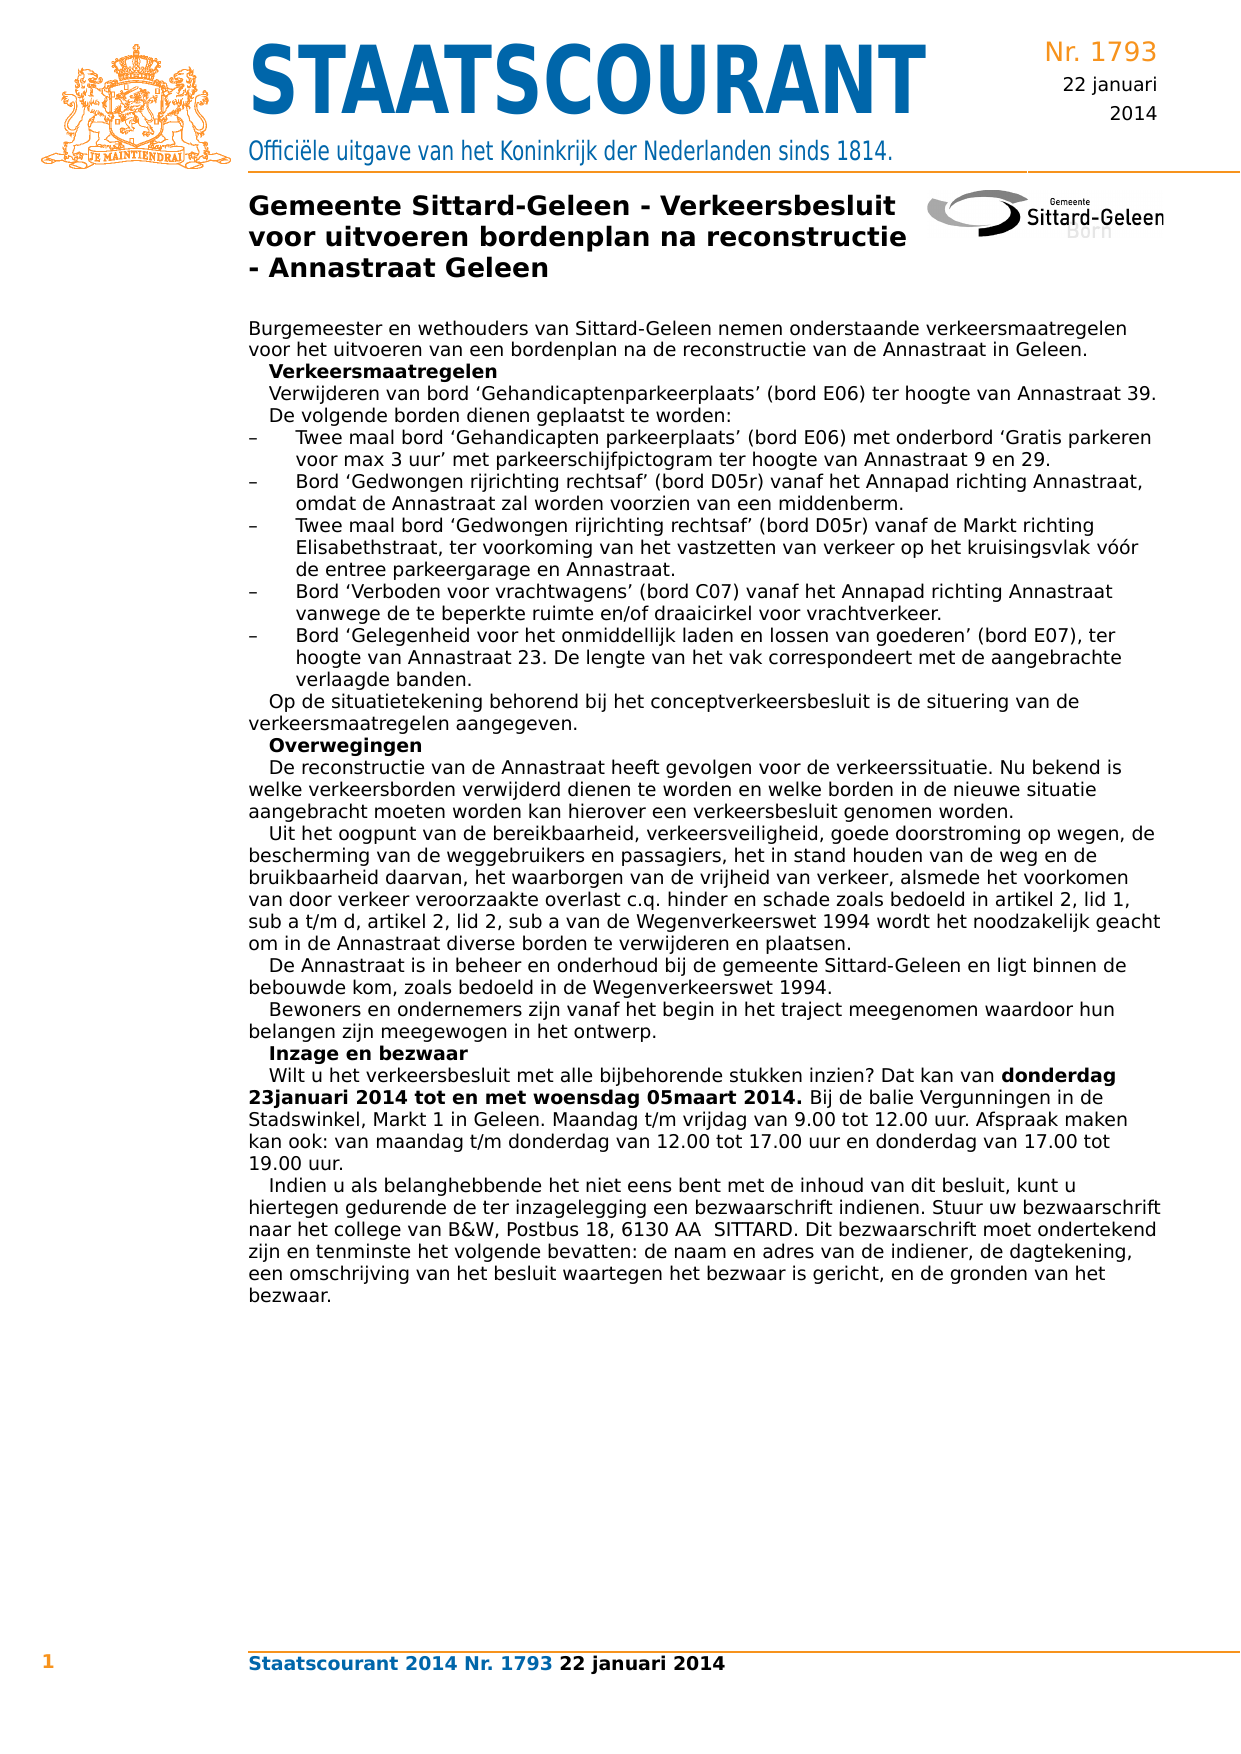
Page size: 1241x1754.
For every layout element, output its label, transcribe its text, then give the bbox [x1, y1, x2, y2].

text De volgende borden dienen geplaatst te worden: [248, 405, 1163, 427]
text Burgemeester en wethouders van Sittard-Geleen nemen onderstaande verkeersmaatregelen voor het uitvoeren van een bordenplan na de reconstructie van de Annastraat in Geleen. [248, 317, 1163, 361]
picture [927, 190, 1164, 238]
subtitle Gemeente Sittard-Geleen - Verkeersbesluit voor uitvoeren bordenplan na reconstructie - Annastraat Geleen [248, 191, 1163, 284]
list Bord ‘Verboden voor vrachtwagens’ (bord C07) vanaf het Annapad richting Annastraat vanwege de te beperkte ruimte en/of draaicirkel voor vrachtverkeer. [248, 581, 1163, 625]
text Bewoners en ondernemers zijn vanaf het begin in het traject meegenomen waardoor hun belangen zijn meegewogen in het ontwerp. [248, 999, 1163, 1043]
text Verwijderen van bord ‘Gehandicaptenparkeerplaats’ (bord E06) ter hoogte van Annastraat 39. [248, 383, 1163, 405]
text Op de situatietekening behorend bij het conceptverkeersbesluit is de situering van de verkeersmaatregelen aangegeven. [248, 691, 1163, 735]
text De reconstructie van de Annastraat heeft gevolgen voor de verkeerssituatie. Nu bekend is welke verkeersborden verwijderd dienen te worden en welke borden in de nieuwe situatie aangebracht moeten worden kan hierover een verkeersbesluit genomen worden. [248, 757, 1163, 823]
text Uit het oogpunt van de bereikbaarheid, verkeersveiligheid, goede doorstroming op wegen, de bescherming van de weggebruikers en passagiers, het in stand houden van de weg en de bruikbaarheid daarvan, het waarborgen van de vrijheid van verkeer, alsmede het voorkomen van door verkeer veroorzaakte overlast c.q. hinder en schade zoals bedoeld in artikel 2, lid 1, sub a t/m d, artikel 2, lid 2, sub a van de Wegenverkeerswet 1994 wordt het noodzakelijk geacht om in de Annastraat diverse borden te verwijderen en plaatsen. [248, 823, 1163, 955]
text De Annastraat is in beheer en onderhoud bij de gemeente Sittard-Geleen en ligt binnen de bebouwde kom, zoals bedoeld in de Wegenverkeerswet 1994. [248, 955, 1163, 999]
list Bord ‘Gelegenheid voor het onmiddellijk laden en lossen van goederen’ (bord E07), ter hoogte van Annastraat 23. De lengte van het vak correspondeert met de aangebrachte verlaagde banden. [248, 625, 1163, 691]
text Overwegingen [248, 735, 1163, 757]
list Twee maal bord ‘Gehandicapten parkeerplaats’ (bord E06) met onderbord ‘Gratis parkeren voor max 3 uur’ met parkeerschijfpictogram ter hoogte van Annastraat 9 en 29. [248, 427, 1163, 471]
text Inzage en bezwaar [248, 1043, 1163, 1065]
picture [41, 44, 231, 169]
text Indien u als belanghebbende het niet eens bent met de inhoud van dit besluit, kunt u hiertegen gedurende de ter inzagelegging een bezwaarschrift indienen. Stuur uw bezwaarschrift naar het college van B&W, Postbus 18, 6130 AA SITTARD. Dit bezwaarschrift moet ondertekend zijn en tenminste het volgende bevatten: de naam en adres van de indiener, de dagtekening, een omschrijving van het besluit waartegen het bezwaar is gericht, en de gronden van het bezwaar. [248, 1174, 1163, 1306]
list Bord ‘Gedwongen rijrichting rechtsaf’ (bord D05r) vanaf het Annapad richting Annastraat, omdat de Annastraat zal worden voorzien van een middenberm. [248, 471, 1163, 515]
text Verkeersmaatregelen [248, 361, 1163, 383]
list Twee maal bord ‘Gedwongen rijrichting rechtsaf’ (bord D05r) vanaf de Markt richting Elisabethstraat, ter voorkoming van het vastzetten van verkeer op het kruisingsvlak vóór de entree parkeergarage en Annastraat. [248, 515, 1163, 581]
text Wilt u het verkeersbesluit met alle bijbehorende stukken inzien? Dat kan van donderdag 23januari 2014 tot en met woensdag 05maart 2014. Bij de balie Vergunningen in de Stadswinkel, Markt 1 in Geleen. Maandag t/m vrijdag van 9.00 tot 12.00 uur. Afspraak maken kan ook: van maandag t/m donderdag van 12.00 tot 17.00 uur en donderdag van 17.00 tot 19.00 uur. [248, 1065, 1163, 1174]
